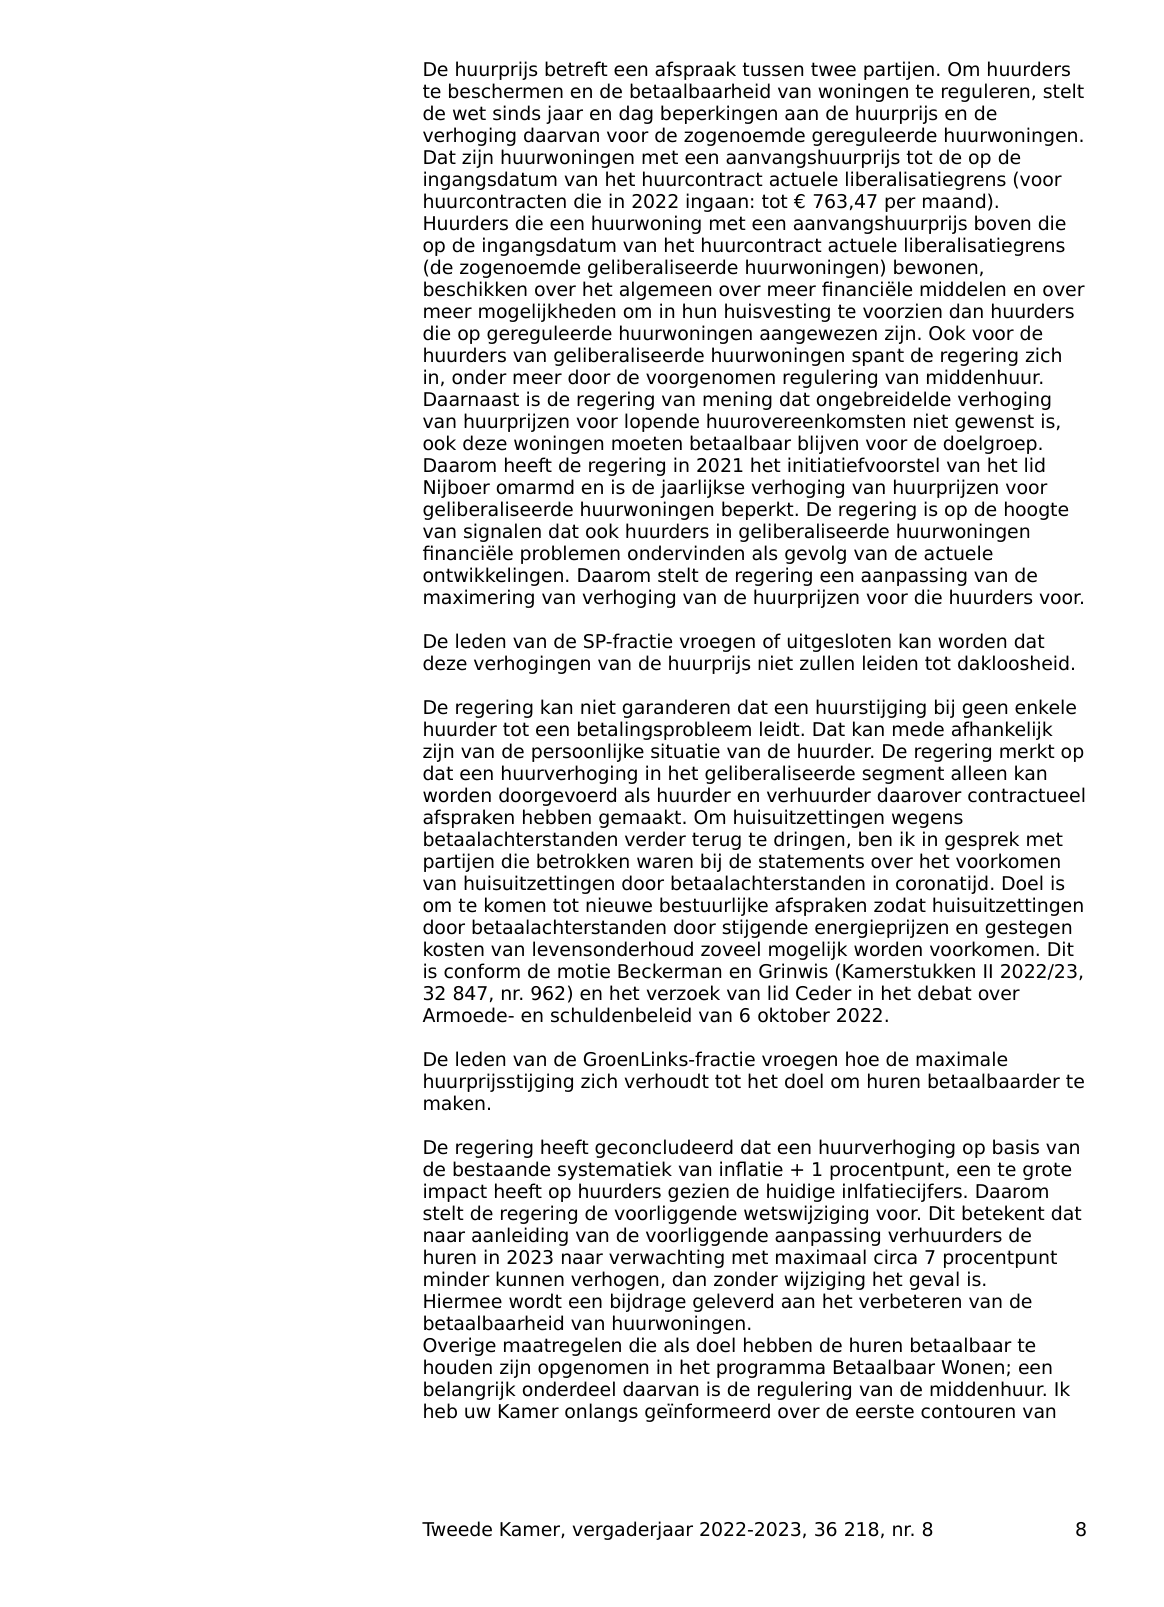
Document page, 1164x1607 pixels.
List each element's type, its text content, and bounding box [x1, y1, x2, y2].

text Overige maatregelen die als doel hebben de huren betaalbaar te houden zijn opgenomen in het programma Betaalbaar Wonen; een belangrijk onderdeel daarvan is de regulering van de middenhuur. Ik heb uw Kamer onlangs geïnformeerd over de eerste contouren van [422, 1335, 1087, 1423]
text De leden van de SP-fractie vroegen of uitgesloten kan worden dat deze verhogingen van de huurprijs niet zullen leiden tot dakloosheid. [422, 631, 1087, 675]
text De leden van de GroenLinks-fractie vroegen hoe de maximale huurprijsstijging zich verhoudt tot het doel om huren betaalbaarder te maken. [422, 1049, 1087, 1115]
text De regering heeft geconcludeerd dat een huurverhoging op basis van de bestaande systematiek van inflatie + 1 procentpunt, een te grote impact heeft op huurders gezien de huidige inlfatiecijfers. Daarom stelt de regering de voorliggende wetswijziging voor. Dit betekent dat naar aanleiding van de voorliggende aanpassing verhuurders de huren in 2023 naar verwachting met maximaal circa 7 procentpunt minder kunnen verhogen, dan zonder wijziging het geval is. [422, 1137, 1087, 1291]
text De huurprijs betreft een afspraak tussen twee partijen. Om huurders te beschermen en de betaalbaarheid van woningen te reguleren, stelt de wet sinds jaar en dag beperkingen aan de huurprijs en de verhoging daarvan voor de zogenoemde gereguleerde huurwoningen. Dat zijn huurwoningen met een aanvangshuurprijs tot de op de ingangsdatum van het huurcontract actuele liberalisatiegrens (voor huurcontracten die in 2022 ingaan: tot € 763,47 per maand). Huurders die een huurwoning met een aanvangshuurprijs boven die op de ingangsdatum van het huurcontract actuele liberalisatiegrens (de zogenoemde geliberaliseerde huurwoningen) bewonen, beschikken over het algemeen over meer financiële middelen en over meer mogelijkheden om in hun huisvesting te voorzien dan huurders die op gereguleerde huurwoningen aangewezen zijn. Ook voor de huurders van geliberaliseerde huurwoningen spant de regering zich in, onder meer door de voorgenomen regulering van middenhuur. Daarnaast is de regering van mening dat ongebreidelde verhoging van huurprijzen voor lopende huurovereenkomsten niet gewenst is, ook deze woningen moeten betaalbaar blijven voor de doelgroep. Daarom heeft de regering in 2021 het initiatiefvoorstel van het lid Nijboer omarmd en is de jaarlijkse verhoging van huurprijzen voor geliberaliseerde huurwoningen beperkt. De regering is op de hoogte van signalen dat ook huurders in geliberaliseerde huurwoningen financiële problemen ondervinden als gevolg van de actuele ontwikkelingen. Daarom stelt de regering een aanpassing van de maximering van verhoging van de huurprijzen voor die huurders voor. [422, 59, 1087, 608]
text De regering kan niet garanderen dat een huurstijging bij geen enkele huurder tot een betalingsprobleem leidt. Dat kan mede afhankelijk zijn van de persoonlijke situatie van de huurder. De regering merkt op dat een huurverhoging in het geliberaliseerde segment alleen kan worden doorgevoerd als huurder en verhuurder daarover contractueel afspraken hebben gemaakt. Om huisuitzettingen wegens betaalachterstanden verder terug te dringen, ben ik in gesprek met partijen die betrokken waren bij de statements over het voorkomen van huisuitzettingen door betaalachterstanden in coronatijd. Doel is om te komen tot nieuwe bestuurlijke afspraken zodat huisuitzettingen door betaalachterstanden door stijgende energieprijzen en gestegen kosten van levensonderhoud zoveel mogelijk worden voorkomen. Dit is conform de motie Beckerman en Grinwis (Kamerstukken II 2022/23, 32 847, nr. 962) en het verzoek van lid Ceder in het debat over Armoede- en schuldenbeleid van 6 oktober 2022. [422, 697, 1087, 1027]
text Hiermee wordt een bijdrage geleverd aan het verbeteren van de betaalbaarheid van huurwoningen. [422, 1291, 1087, 1335]
